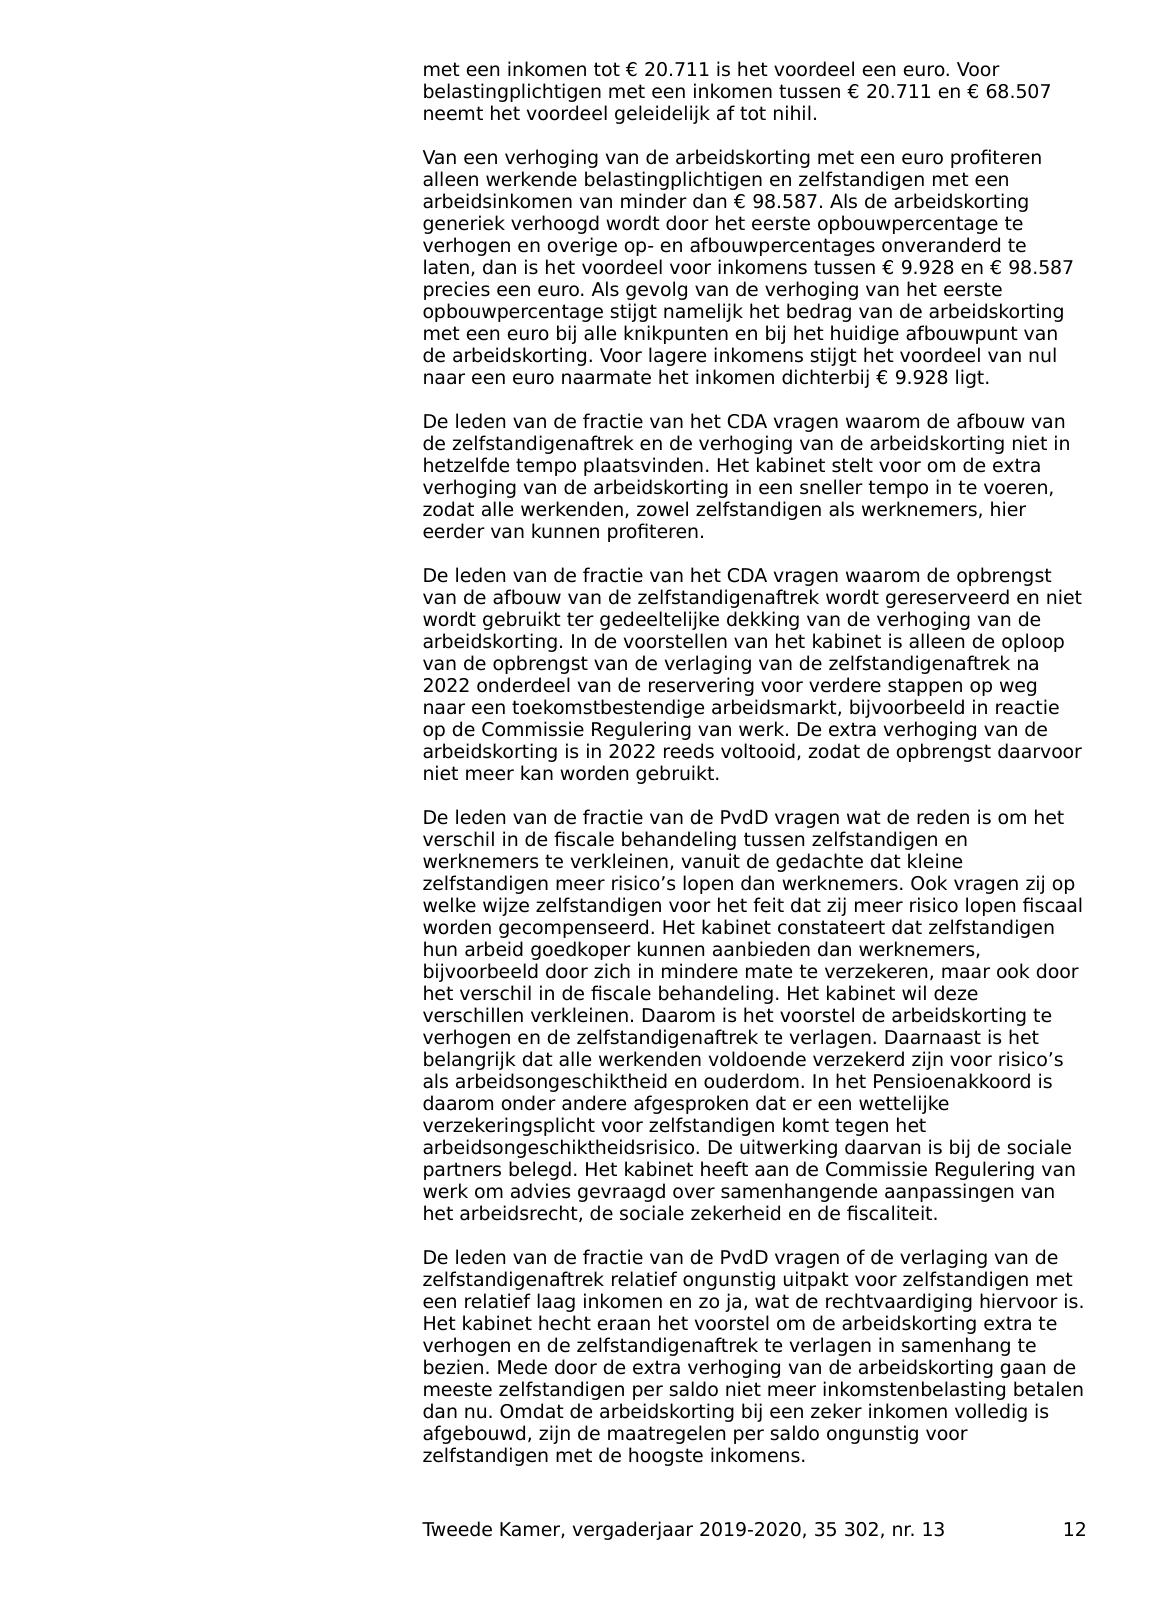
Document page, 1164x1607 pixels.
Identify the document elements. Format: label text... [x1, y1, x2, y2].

text De leden van de fractie van de PvdD vragen wat de reden is om het verschil in de fiscale behandeling tussen zelfstandigen en werknemers te verkleinen, vanuit de gedachte dat kleine zelfstandigen meer risico’s lopen dan werknemers. Ook vragen zij op welke wijze zelfstandigen voor het feit dat zij meer risico lopen fiscaal worden gecompenseerd. Het kabinet constateert dat zelfstandigen hun arbeid goedkoper kunnen aanbieden dan werknemers, bijvoorbeeld door zich in mindere mate te verzekeren, maar ook door het verschil in de fiscale behandeling. Het kabinet wil deze verschillen verkleinen. Daarom is het voorstel de arbeidskorting te verhogen en de zelfstandigenaftrek te verlagen. Daarnaast is het belangrijk dat alle werkenden voldoende verzekerd zijn voor risico’s als arbeidsongeschiktheid en ouderdom. In het Pensioenakkoord is daarom onder andere afgesproken dat er een wettelijke verzekeringsplicht voor zelfstandigen komt tegen het arbeidsongeschiktheidsrisico. De uitwerking daarvan is bij de sociale partners belegd. Het kabinet heeft aan de Commissie Regulering van werk om advies gevraagd over samenhangende aanpassingen van het arbeidsrecht, de sociale zekerheid en de fiscaliteit. [422, 807, 1087, 1225]
text De leden van de fractie van het CDA vragen waarom de opbrengst van de afbouw van de zelfstandigenaftrek wordt gereserveerd en niet wordt gebruikt ter gedeeltelijke dekking van de verhoging van de arbeidskorting. In de voorstellen van het kabinet is alleen de oploop van de opbrengst van de verlaging van de zelfstandigenaftrek na 2022 onderdeel van de reservering voor verdere stappen op weg naar een toekomstbestendige arbeidsmarkt, bijvoorbeeld in reactie op de Commissie Regulering van werk. De extra verhoging van de arbeidskorting is in 2022 reeds voltooid, zodat de opbrengst daarvoor niet meer kan worden gebruikt. [422, 565, 1087, 785]
text met een inkomen tot € 20.711 is het voordeel een euro. Voor belastingplichtigen met een inkomen tussen € 20.711 en € 68.507 neemt het voordeel geleidelijk af tot nihil. [422, 59, 1087, 125]
text De leden van de fractie van de PvdD vragen of de verlaging van de zelfstandigenaftrek relatief ongunstig uitpakt voor zelfstandigen met een relatief laag inkomen en zo ja, wat de rechtvaardiging hiervoor is. Het kabinet hecht eraan het voorstel om de arbeidskorting extra te verhogen en de zelfstandigenaftrek te verlagen in samenhang te bezien. Mede door de extra verhoging van de arbeidskorting gaan de meeste zelfstandigen per saldo niet meer inkomstenbelasting betalen dan nu. Omdat de arbeidskorting bij een zeker inkomen volledig is afgebouwd, zijn de maatregelen per saldo ongunstig voor zelfstandigen met de hoogste inkomens. [422, 1247, 1087, 1467]
text De leden van de fractie van het CDA vragen waarom de afbouw van de zelfstandigenaftrek en de verhoging van de arbeidskorting niet in hetzelfde tempo plaatsvinden. Het kabinet stelt voor om de extra verhoging van de arbeidskorting in een sneller tempo in te voeren, zodat alle werkenden, zowel zelfstandigen als werknemers, hier eerder van kunnen profiteren. [422, 411, 1087, 543]
text Van een verhoging van de arbeidskorting met een euro profiteren alleen werkende belastingplichtigen en zelfstandigen met een arbeidsinkomen van minder dan € 98.587. Als de arbeidskorting generiek verhoogd wordt door het eerste opbouwpercentage te verhogen en overige op- en afbouwpercentages onveranderd te laten, dan is het voordeel voor inkomens tussen € 9.928 en € 98.587 precies een euro. Als gevolg van de verhoging van het eerste opbouwpercentage stijgt namelijk het bedrag van de arbeidskorting met een euro bij alle knikpunten en bij het huidige afbouwpunt van de arbeidskorting. Voor lagere inkomens stijgt het voordeel van nul naar een euro naarmate het inkomen dichterbij € 9.928 ligt. [422, 147, 1087, 389]
